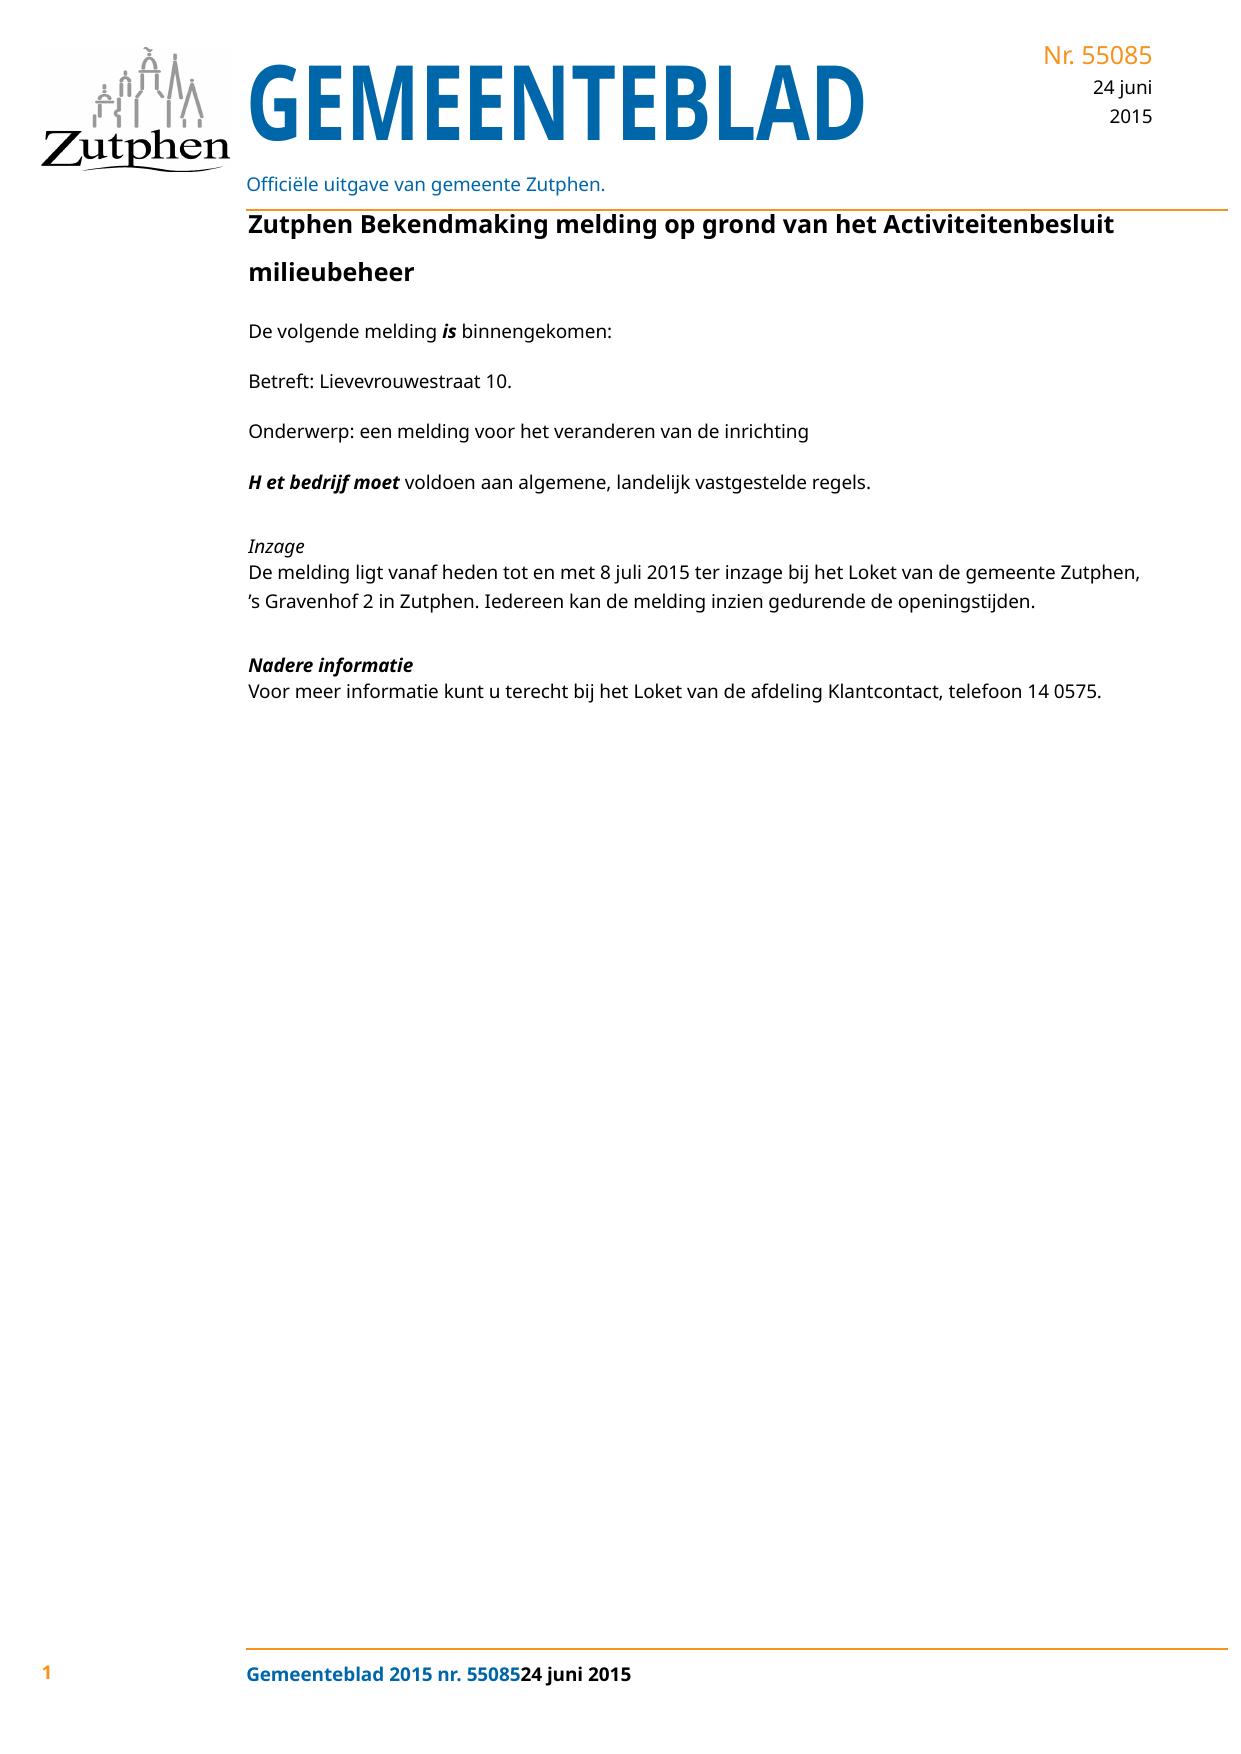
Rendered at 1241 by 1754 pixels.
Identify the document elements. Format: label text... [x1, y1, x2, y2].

text Onderwerp: een melding voor het veranderen van de inrichting [248, 419, 1152, 444]
text De melding ligt vanaf heden tot en met 8 juli 2015 ter inzage bij het Loket van de gemeente Zutphen, ’s Gravenhof 2 in Zutphen. Iedereen kan de melding inzien gedurende de openingstijden. [248, 559, 1152, 614]
text Voor meer informatie kunt u terecht bij het Loket van de afdeling Klantcontact, telefoon 14 0575. [248, 678, 1152, 704]
text H et bedrijf moet voldoen aan algemene, landelijk vastgestelde regels. [248, 469, 1152, 495]
text Inzage [248, 533, 1152, 559]
picture [41, 47, 231, 172]
text Zutphen Bekendmaking melding op grond van het Activiteitenbesluit milieubeheer [248, 211, 1152, 288]
text De volgende melding is binnengekomen: [248, 318, 1152, 344]
text Betreft: Lievevrouwestraat 10. [248, 368, 1152, 394]
text Nadere informatie [248, 652, 1152, 678]
